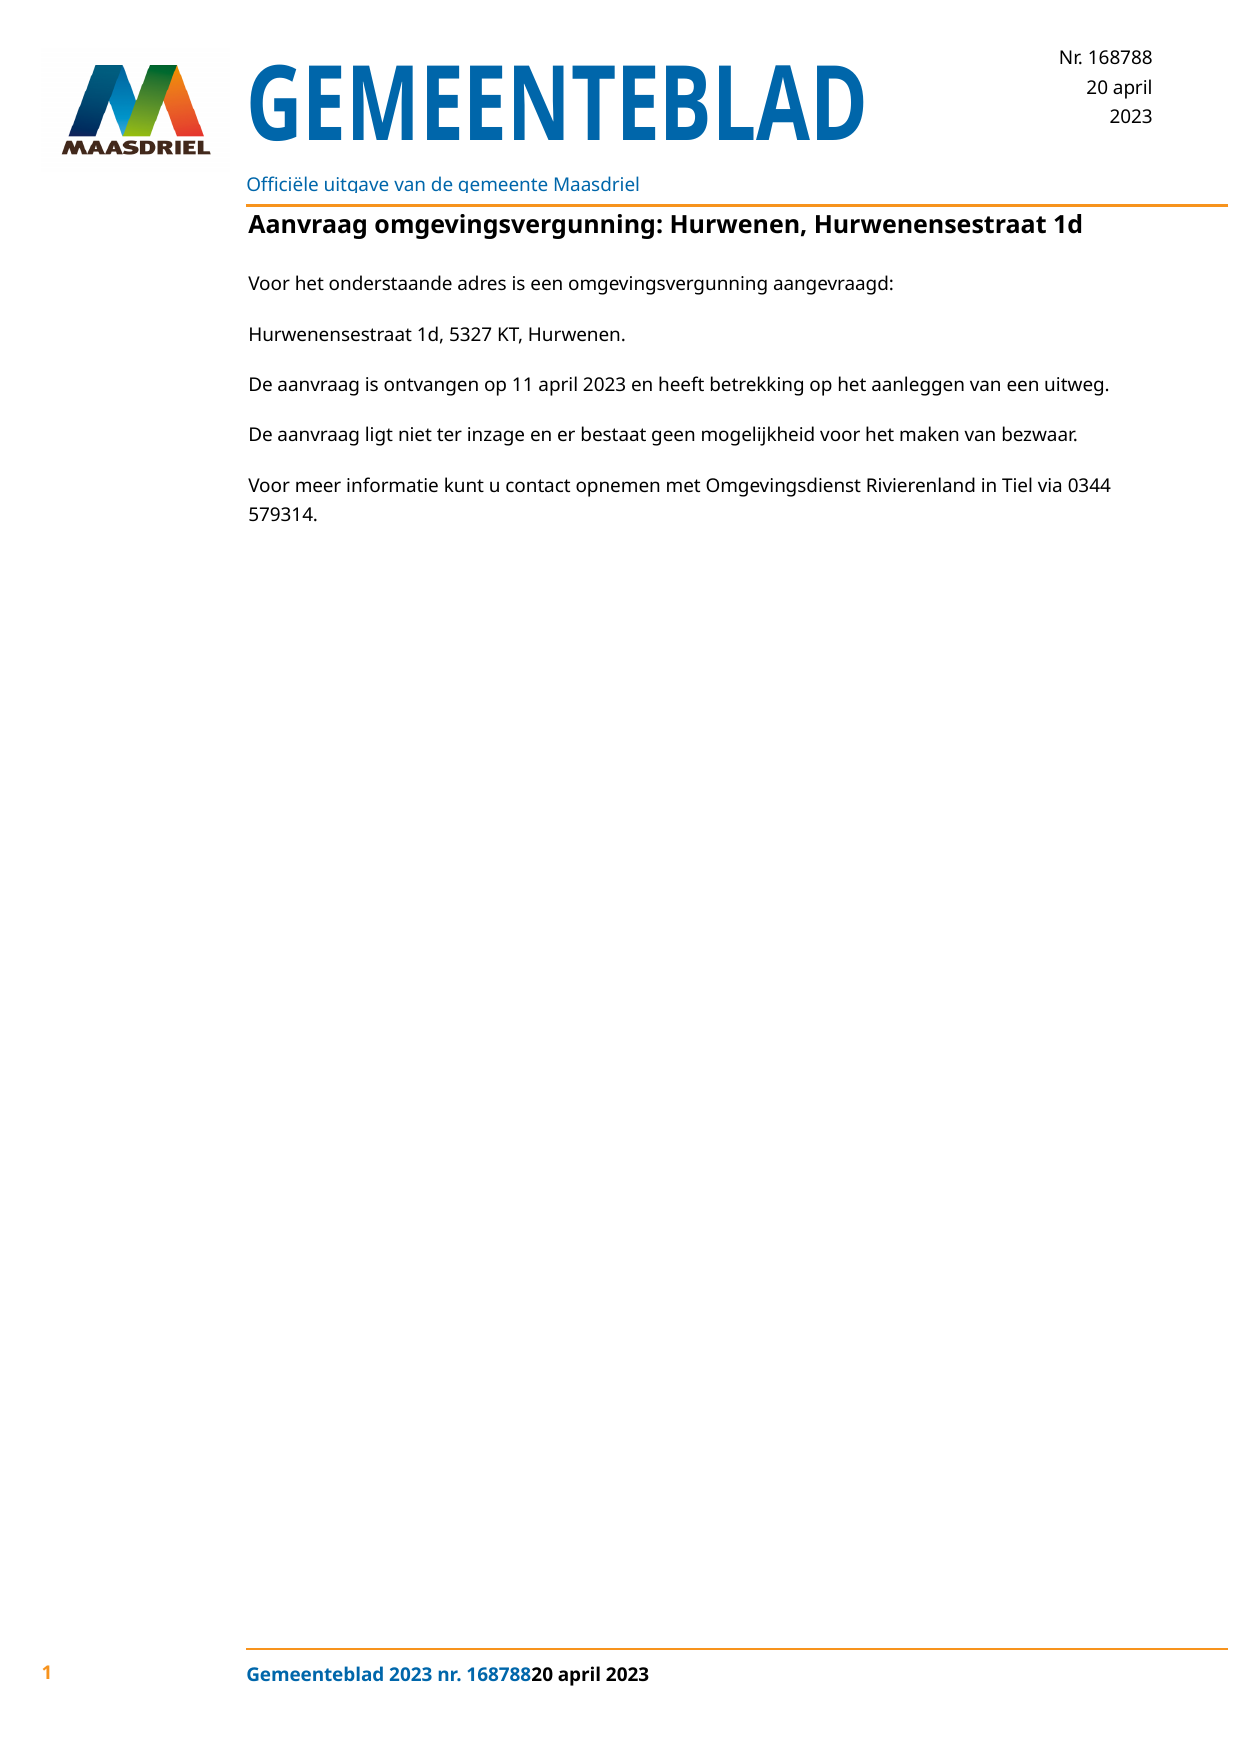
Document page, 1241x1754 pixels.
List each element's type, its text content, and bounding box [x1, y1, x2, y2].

text Hurwenensestraat 1d, 5327 KT, Hurwenen. [248, 321, 1152, 346]
text Voor het onderstaande adres is een omgevingsvergunning aangevraagd: [248, 270, 1152, 296]
text Aanvraag omgevingsvergunning: Hurwenen, Hurwenensestraat 1d [248, 207, 1152, 241]
text Voor meer informatie kunt u contact opnemen met Omgevingsdienst Rivierenland in Tiel via 0344 579314. [248, 472, 1152, 527]
text De aanvraag is ontvangen op 11 april 2023 en heeft betrekking op het aanleggen van een uitweg. [248, 371, 1152, 397]
picture [41, 47, 231, 172]
text De aanvraag ligt niet ter inzage en er bestaat geen mogelijkheid voor het maken van bezwaar. [248, 422, 1152, 447]
